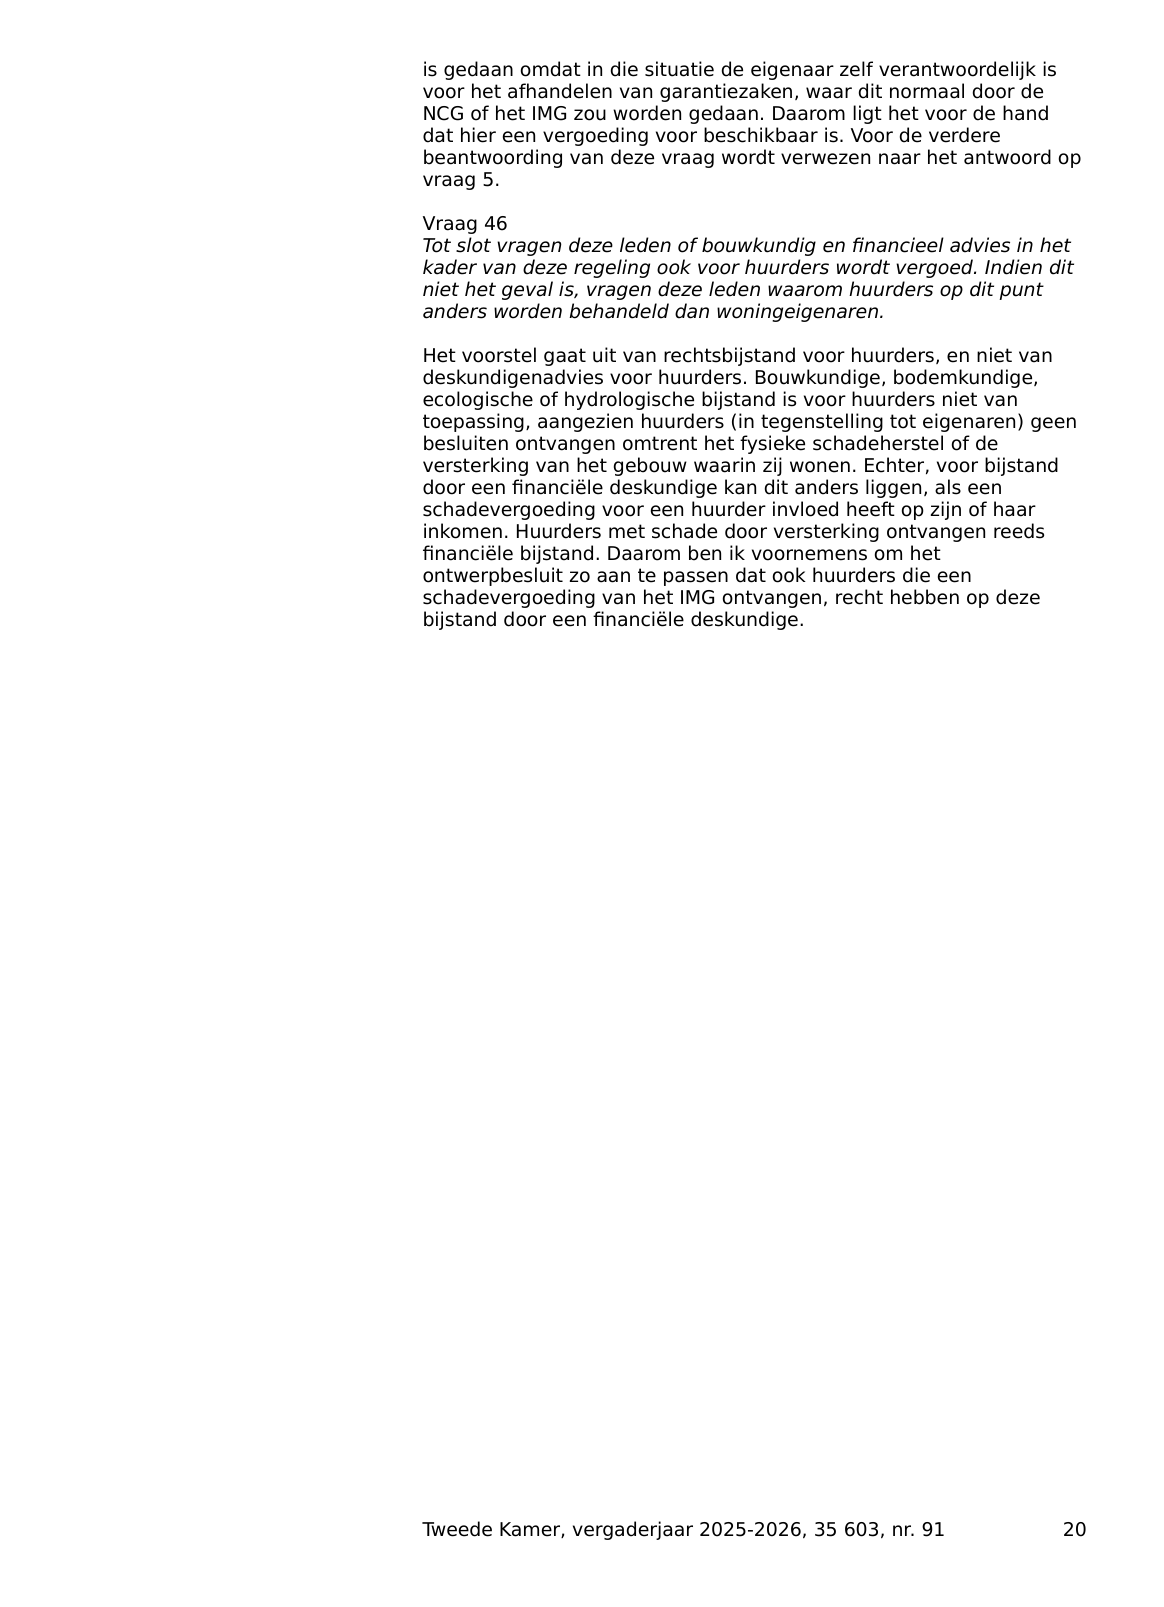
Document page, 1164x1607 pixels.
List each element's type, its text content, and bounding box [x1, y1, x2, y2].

text Vraag 46 [422, 213, 1087, 235]
text Tot slot vragen deze leden of bouwkundig en financieel advies in het kader van deze regeling ook voor huurders wordt vergoed. Indien dit niet het geval is, vragen deze leden waarom huurders op dit punt anders worden behandeld dan woningeigenaren. [422, 235, 1087, 323]
text is gedaan omdat in die situatie de eigenaar zelf verantwoordelijk is voor het afhandelen van garantiezaken, waar dit normaal door de NCG of het IMG zou worden gedaan. Daarom ligt het voor de hand dat hier een vergoeding voor beschikbaar is. Voor de verdere beantwoording van deze vraag wordt verwezen naar het antwoord op vraag 5. [422, 59, 1087, 191]
text Het voorstel gaat uit van rechtsbijstand voor huurders, en niet van deskundigenadvies voor huurders. Bouwkundige, bodemkundige, ecologische of hydrologische bijstand is voor huurders niet van toepassing, aangezien huurders (in tegenstelling tot eigenaren) geen besluiten ontvangen omtrent het fysieke schadeherstel of de versterking van het gebouw waarin zij wonen. Echter, voor bijstand door een financiële deskundige kan dit anders liggen, als een schadevergoeding voor een huurder invloed heeft op zijn of haar inkomen. Huurders met schade door versterking ontvangen reeds financiële bijstand. Daarom ben ik voornemens om het ontwerpbesluit zo aan te passen dat ook huurders die een schadevergoeding van het IMG ontvangen, recht hebben op deze bijstand door een financiële deskundige. [422, 345, 1087, 631]
